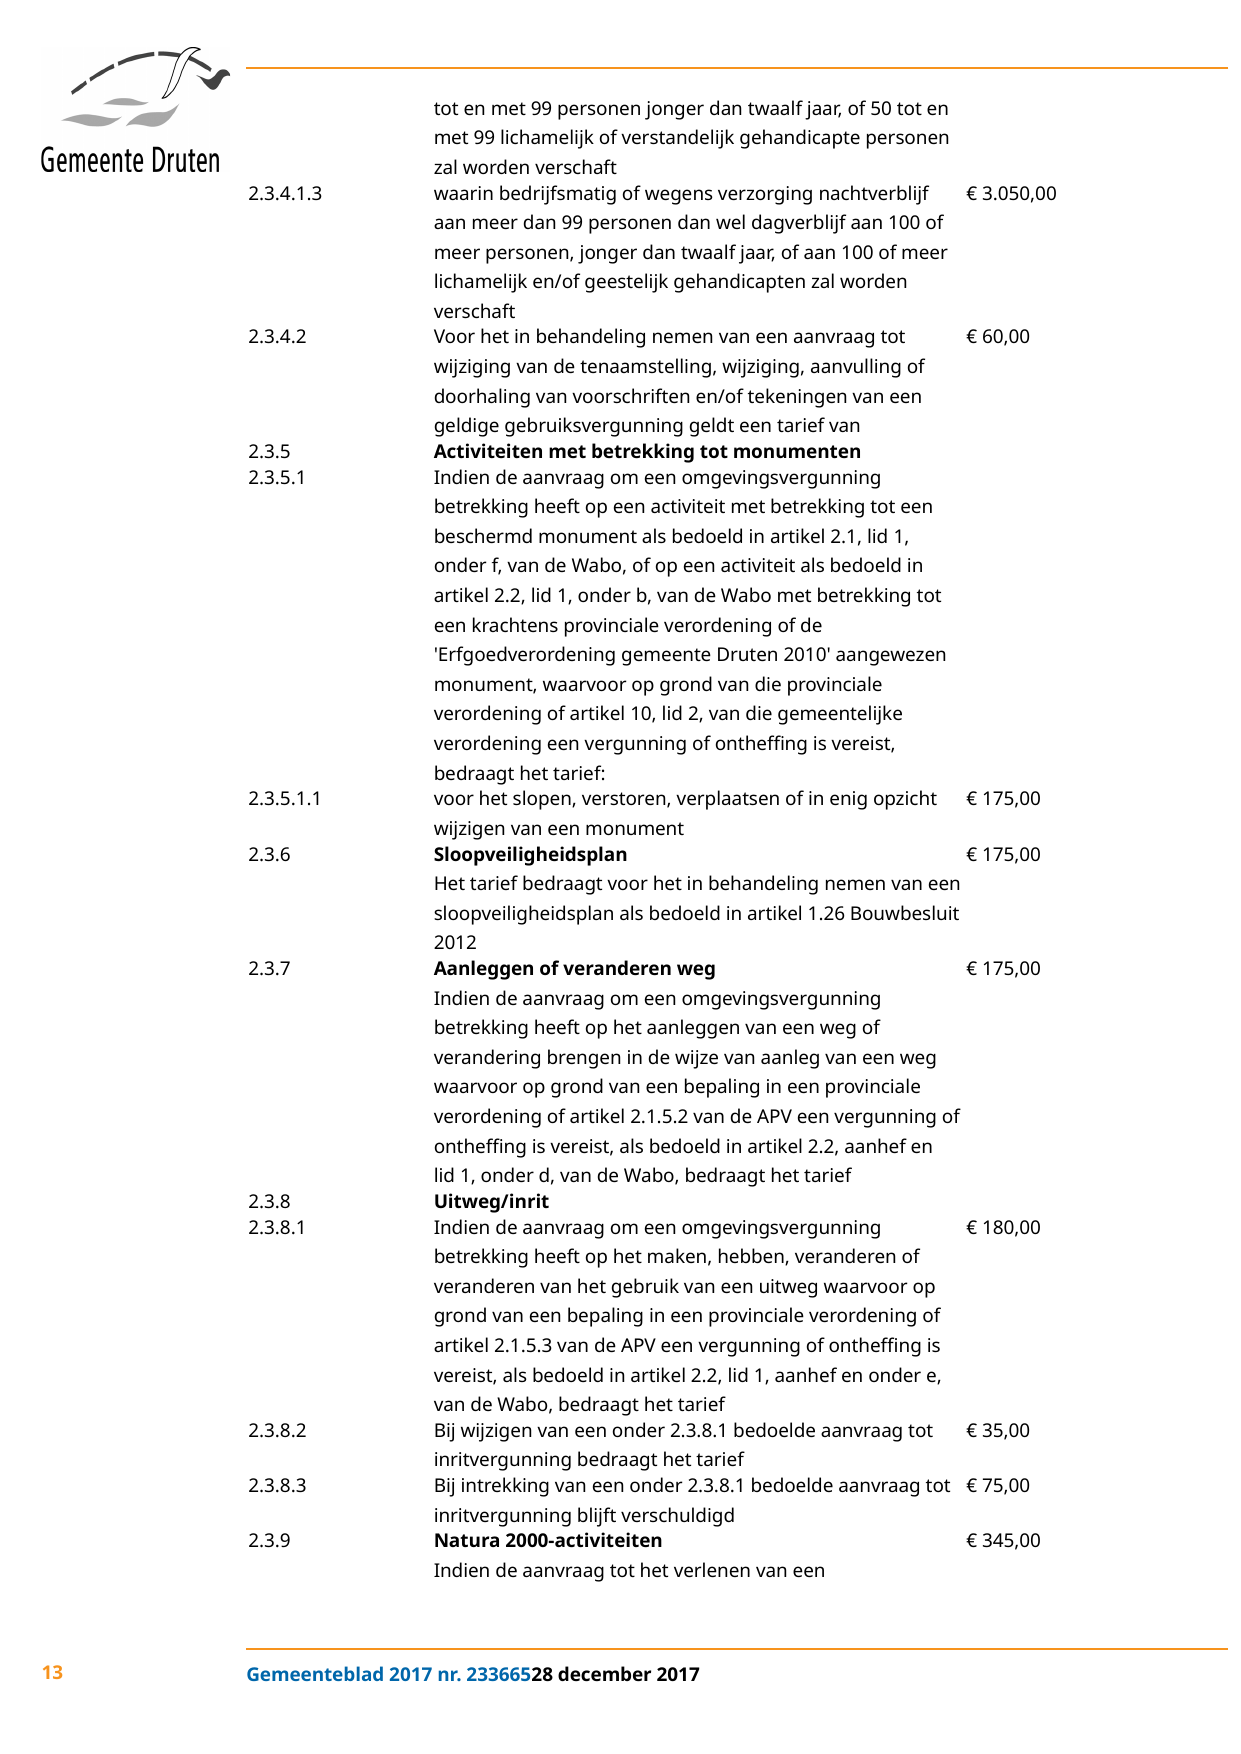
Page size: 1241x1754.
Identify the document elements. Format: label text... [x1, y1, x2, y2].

table_cell € 175,00 [966, 841, 1152, 955]
table_cell waarin bedrijfsmatig of wegens verzorging nachtverblijf aan meer dan 99 personen dan wel dagverblijf aan 100 of meer personen, jonger dan twaalf jaar, of aan 100 of meer lichamelijk en/of geestelijk gehandicapten zal worden verschaft [434, 180, 966, 324]
table_cell Sloopveiligheidsplan Het tarief bedraagt voor het in behandeling nemen van een sloopveiligheidsplan als bedoeld in artikel 1.26 Bouwbesluit 2012 [434, 841, 966, 955]
table_cell Natura 2000-activiteiten Indien de aanvraag tot het verlenen van een [434, 1528, 966, 1583]
table_cell voor het slopen, verstoren, verplaatsen of in enig opzicht wijzigen van een monument [434, 786, 966, 841]
table_cell [248, 95, 433, 180]
table_cell Bij wijzigen van een onder 2.3.8.1 bedoelde aanvraag tot inritvergunning bedraagt het tarief [434, 1417, 966, 1472]
table_cell € 75,00 [966, 1473, 1152, 1528]
table_cell € 60,00 [966, 324, 1152, 438]
table_cell 2.3.5.1.1 [248, 786, 433, 841]
table_cell € 345,00 [966, 1528, 1152, 1583]
picture [41, 47, 231, 172]
table_cell 2.3.4.1.3 [248, 180, 433, 324]
table_cell 2.3.4.2 [248, 324, 433, 438]
table_cell € 175,00 [966, 786, 1152, 841]
table_cell 2.3.8.1 [248, 1214, 433, 1417]
table_cell 2.3.5 [248, 438, 433, 464]
table_cell [966, 438, 1152, 464]
table_cell Indien de aanvraag om een omgevingsvergunning betrekking heeft op een activiteit met betrekking tot een beschermd monument als bedoeld in artikel 2.1, lid 1, onder f, van de Wabo, of op een activiteit als bedoeld in artikel 2.2, lid 1, onder b, van de Wabo met betrekking tot een krachtens provinciale verordening of de 'Erfgoedverordening gemeente Druten 2010' aangewezen monument, waarvoor op grond van die provinciale verordening of artikel 10, lid 2, van die gemeentelijke verordening een vergunning of ontheffing is vereist, bedraagt het tarief: [434, 464, 966, 786]
table_cell 2.3.7 [248, 955, 433, 1188]
table_cell 2.3.8.3 [248, 1473, 433, 1528]
table_cell 2.3.6 [248, 841, 433, 955]
table_cell 2.3.8.2 [248, 1417, 433, 1472]
table_cell Activiteiten met betrekking tot monumenten [434, 438, 966, 464]
table_cell 2.3.9 [248, 1528, 433, 1583]
table_cell tot en met 99 personen jonger dan twaalf jaar, of 50 tot en met 99 lichamelijk of verstandelijk gehandicapte personen zal worden verschaft [434, 95, 966, 180]
table_cell [966, 95, 1152, 180]
table_cell € 35,00 [966, 1417, 1152, 1472]
table_cell Voor het in behandeling nemen van een aanvraag tot wijziging van de tenaamstelling, wijziging, aanvulling of doorhaling van voorschriften en/of tekeningen van een geldige gebruiksvergunning geldt een tarief van [434, 324, 966, 438]
table_cell € 180,00 [966, 1214, 1152, 1417]
table_cell Aanleggen of veranderen weg Indien de aanvraag om een omgevingsvergunning betrekking heeft op het aanleggen van een weg of verandering brengen in de wijze van aanleg van een weg waarvoor op grond van een bepaling in een provinciale verordening of artikel 2.1.5.2 van de APV een vergunning of ontheffing is vereist, als bedoeld in artikel 2.2, aanhef en lid 1, onder d, van de Wabo, bedraagt het tarief [434, 955, 966, 1188]
table_cell € 3.050,00 [966, 180, 1152, 324]
table_cell Bij intrekking van een onder 2.3.8.1 bedoelde aanvraag tot inritvergunning blijft verschuldigd [434, 1473, 966, 1528]
table_cell € 175,00 [966, 955, 1152, 1188]
table_cell Indien de aanvraag om een omgevingsvergunning betrekking heeft op het maken, hebben, veranderen of veranderen van het gebruik van een uitweg waarvoor op grond van een bepaling in een provinciale verordening of artikel 2.1.5.3 van de APV een vergunning of ontheffing is vereist, als bedoeld in artikel 2.2, lid 1, aanhef en onder e, van de Wabo, bedraagt het tarief [434, 1214, 966, 1417]
table_cell 2.3.5.1 [248, 464, 433, 786]
table_cell Uitweg/inrit [434, 1188, 966, 1214]
table_cell [966, 1188, 1152, 1214]
table_cell 2.3.8 [248, 1188, 433, 1214]
table_cell [966, 464, 1152, 786]
